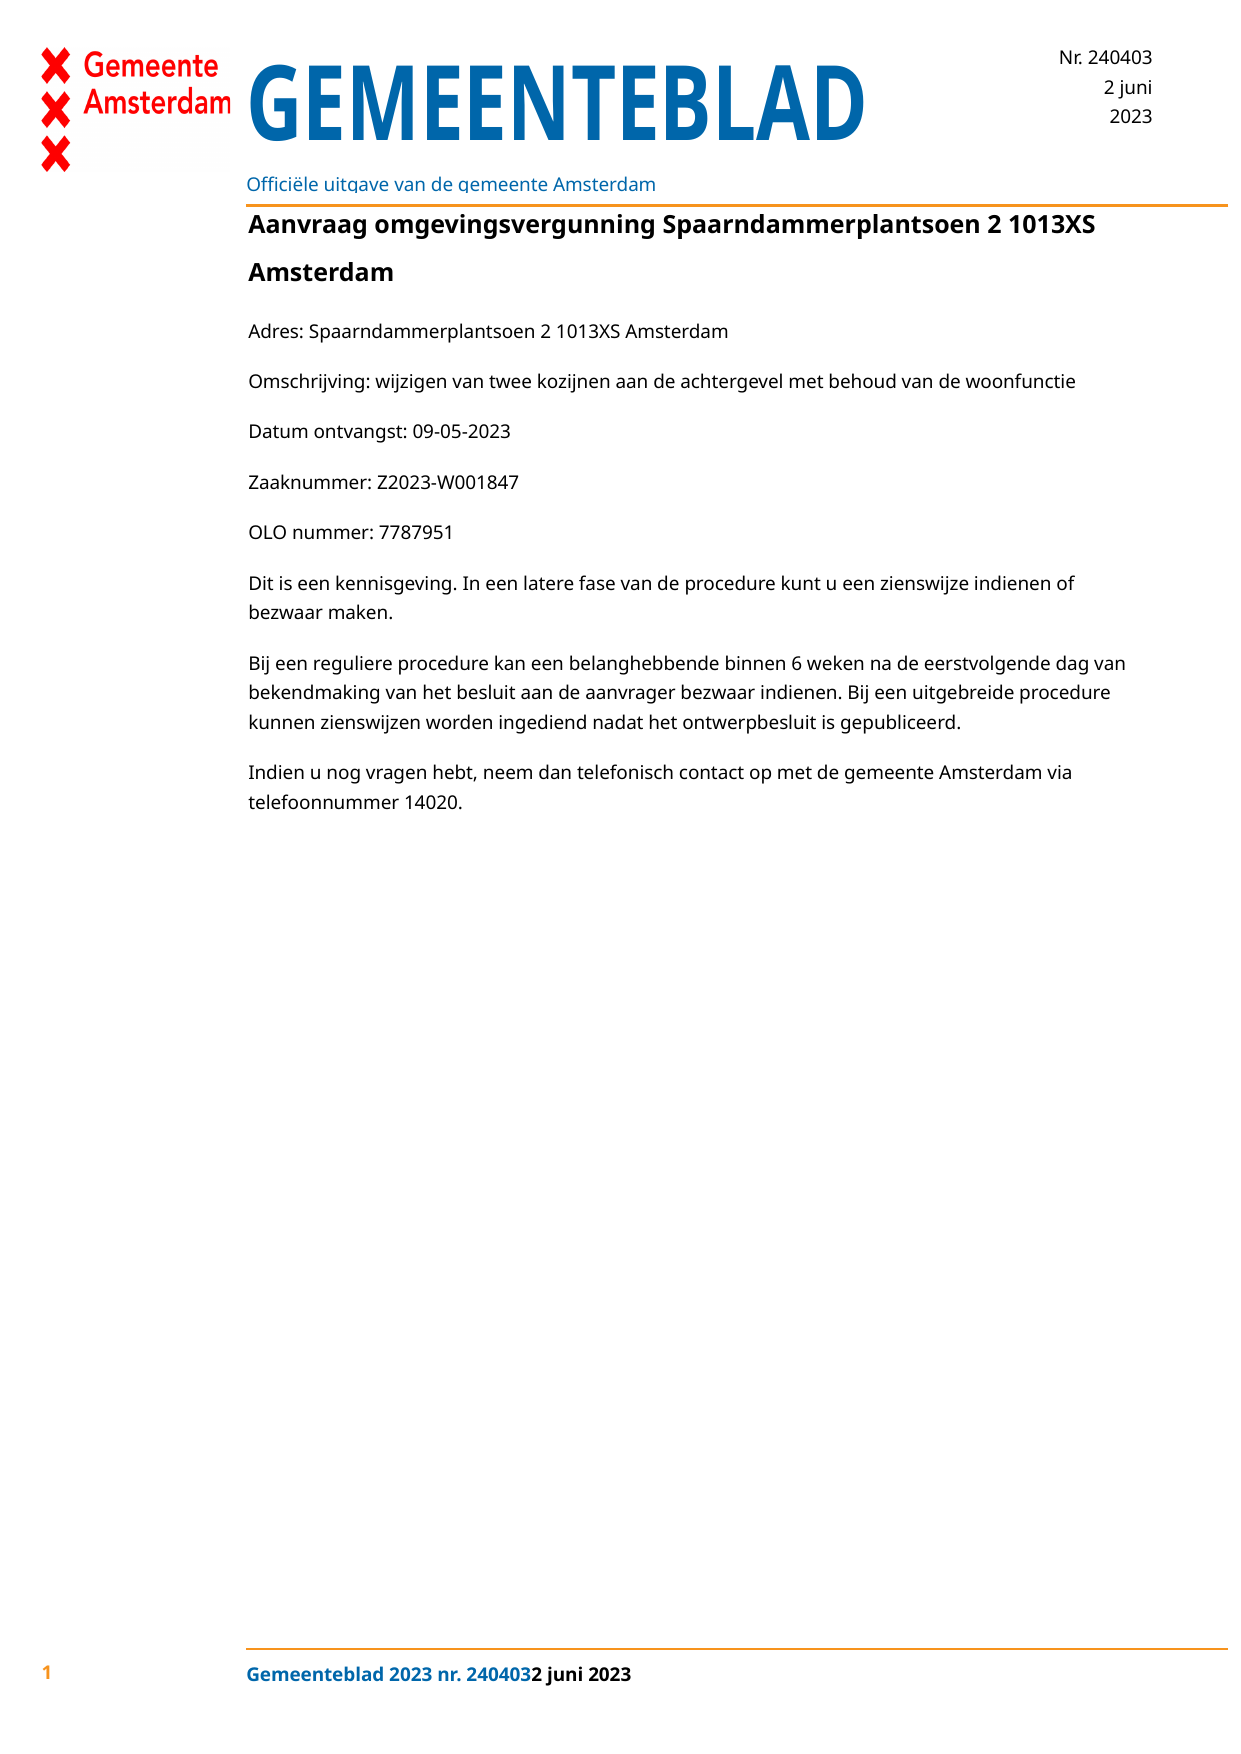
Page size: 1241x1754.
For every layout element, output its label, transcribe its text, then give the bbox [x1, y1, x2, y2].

picture [41, 47, 231, 172]
text Bij een reguliere procedure kan een belanghebbende binnen 6 weken na de eerstvolgende dag van bekendmaking van het besluit aan de aanvrager bezwaar indienen. Bij een uitgebreide procedure kunnen zienswijzen worden ingediend nadat het ontwerpbesluit is gepubliceerd. [248, 650, 1152, 735]
text Datum ontvangst: 09-05-2023 [248, 419, 1152, 444]
text Omschrijving: wijzigen van twee kozijnen aan de achtergevel met behoud van de woonfunctie [248, 368, 1152, 394]
text OLO nummer: 7787951 [248, 519, 1152, 545]
text Dit is een kennisgeving. In een latere fase van de procedure kunt u een zienswijze indienen of bezwaar maken. [248, 570, 1152, 625]
text Adres: Spaarndammerplantsoen 2 1013XS Amsterdam [248, 318, 1152, 344]
text Zaaknummer: Z2023-W001847 [248, 469, 1152, 495]
text Indien u nog vragen hebt, neem dan telefonisch contact op met de gemeente Amsterdam via telefoonnummer 14020. [248, 759, 1152, 815]
text Aanvraag omgevingsvergunning Spaarndammerplantsoen 2 1013XS Amsterdam [248, 207, 1152, 288]
